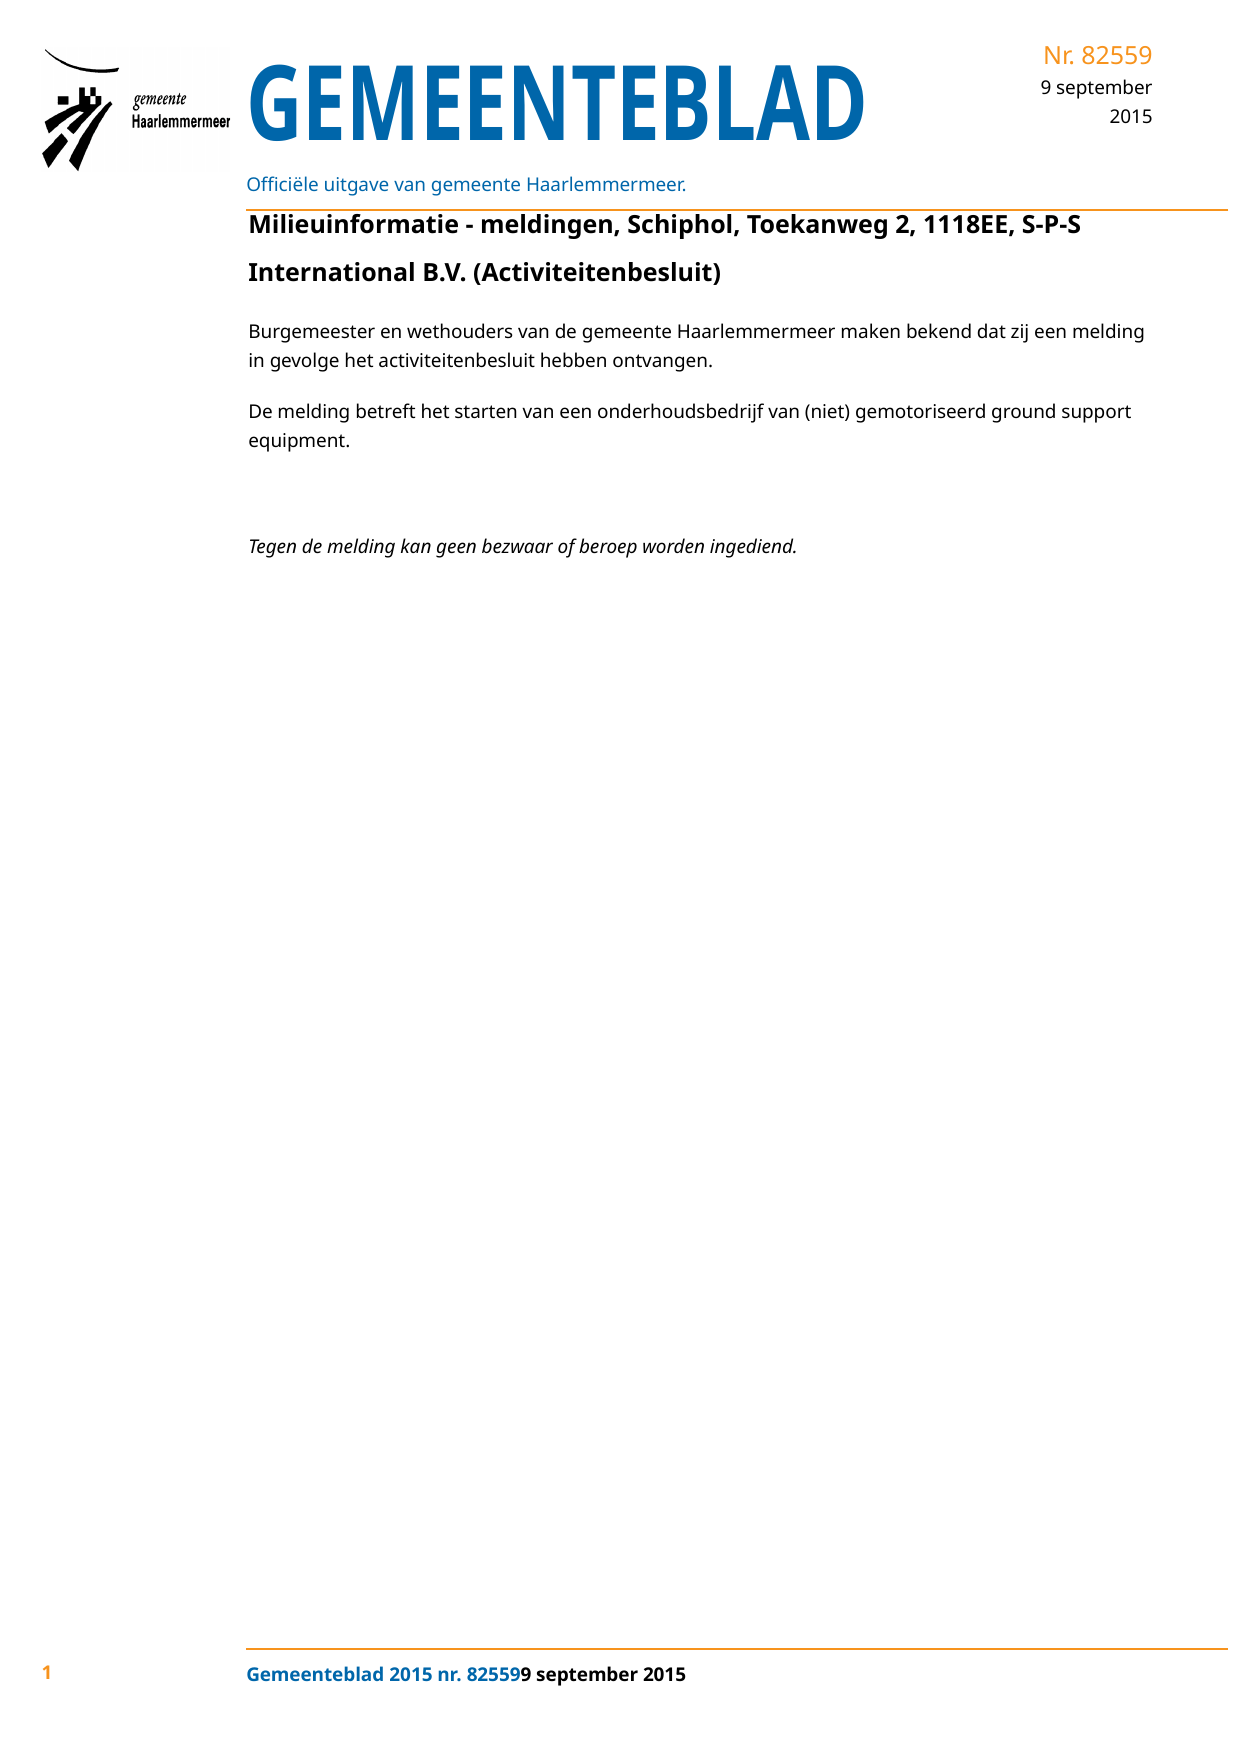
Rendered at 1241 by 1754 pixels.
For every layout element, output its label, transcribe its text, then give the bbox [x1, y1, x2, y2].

text Burgemeester en wethouders van de gemeente Haarlemmermeer maken bekend dat zij een melding in gevolge het activiteitenbesluit hebben ontvangen. [248, 318, 1152, 373]
text Tegen de melding kan geen bezwaar of beroep worden ingediend. [248, 533, 1152, 559]
picture [41, 47, 231, 172]
text De melding betreft het starten van een onderhoudsbedrijf van (niet) gemotoriseerd ground support equipment. [248, 398, 1152, 453]
text Milieuinformatie - meldingen, Schiphol, Toekanweg 2, 1118EE, S-P-S International B.V. (Activiteitenbesluit) [248, 211, 1152, 288]
